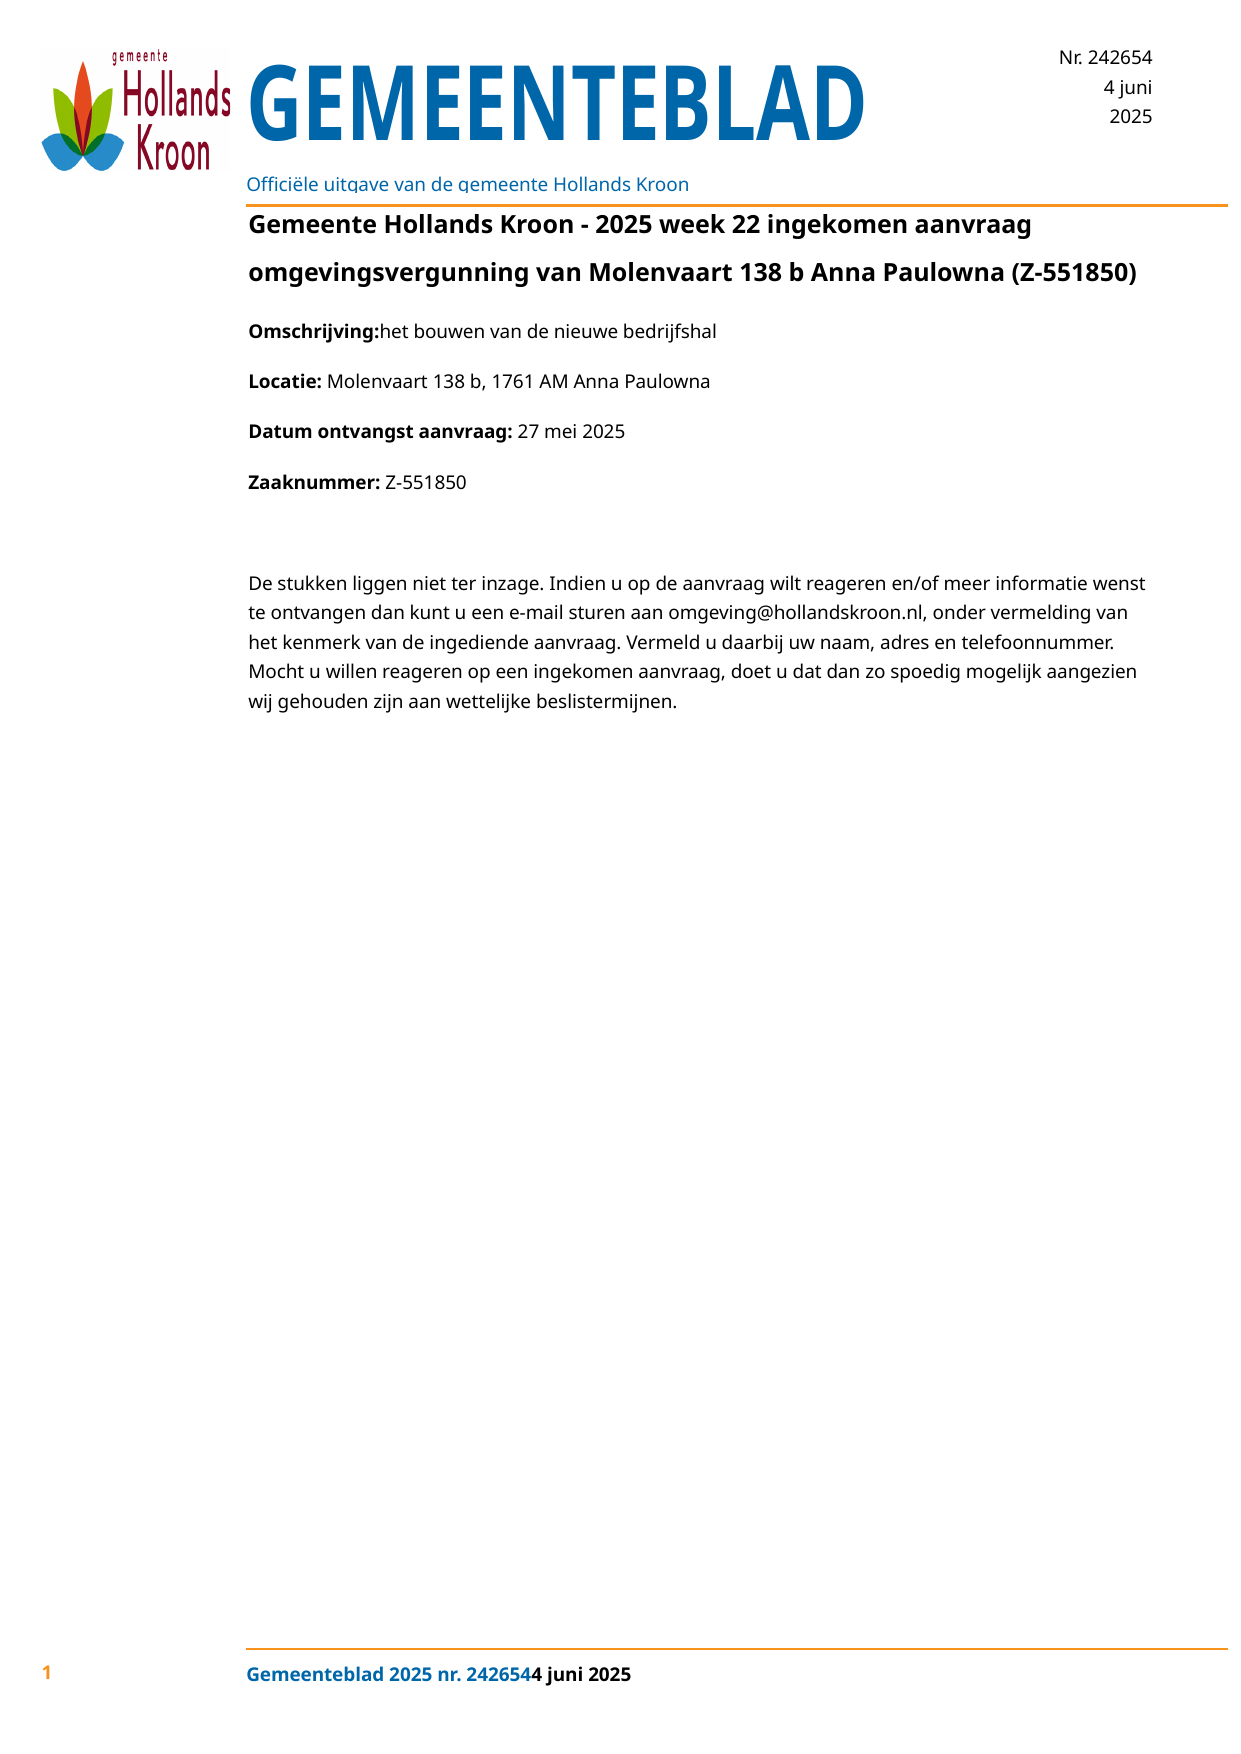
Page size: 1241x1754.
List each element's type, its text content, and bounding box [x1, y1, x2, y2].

text Gemeente Hollands Kroon - 2025 week 22 ingekomen aanvraag omgevingsvergunning van Molenvaart 138 b Anna Paulowna (Z-551850) [248, 207, 1152, 288]
text Omschrijving:het bouwen van de nieuwe bedrijfshal [248, 318, 1152, 344]
text Locatie: Molenvaart 138 b, 1761 AM Anna Paulowna [248, 368, 1152, 394]
picture [41, 47, 231, 172]
text De stukken liggen niet ter inzage. Indien u op de aanvraag wilt reageren en/of meer informatie wenst te ontvangen dan kunt u een e-mail sturen aan omgeving@hollandskroon.nl, onder vermelding van het kenmerk van de ingediende aanvraag. Vermeld u daarbij uw naam, adres en telefoonnummer. Mocht u willen reageren op een ingekomen aanvraag, doet u dat dan zo spoedig mogelijk aangezien wij gehouden zijn aan wettelijke beslistermijnen. [248, 570, 1152, 714]
text Zaaknummer: Z-551850 [248, 469, 1152, 495]
text Datum ontvangst aanvraag: 27 mei 2025 [248, 419, 1152, 444]
